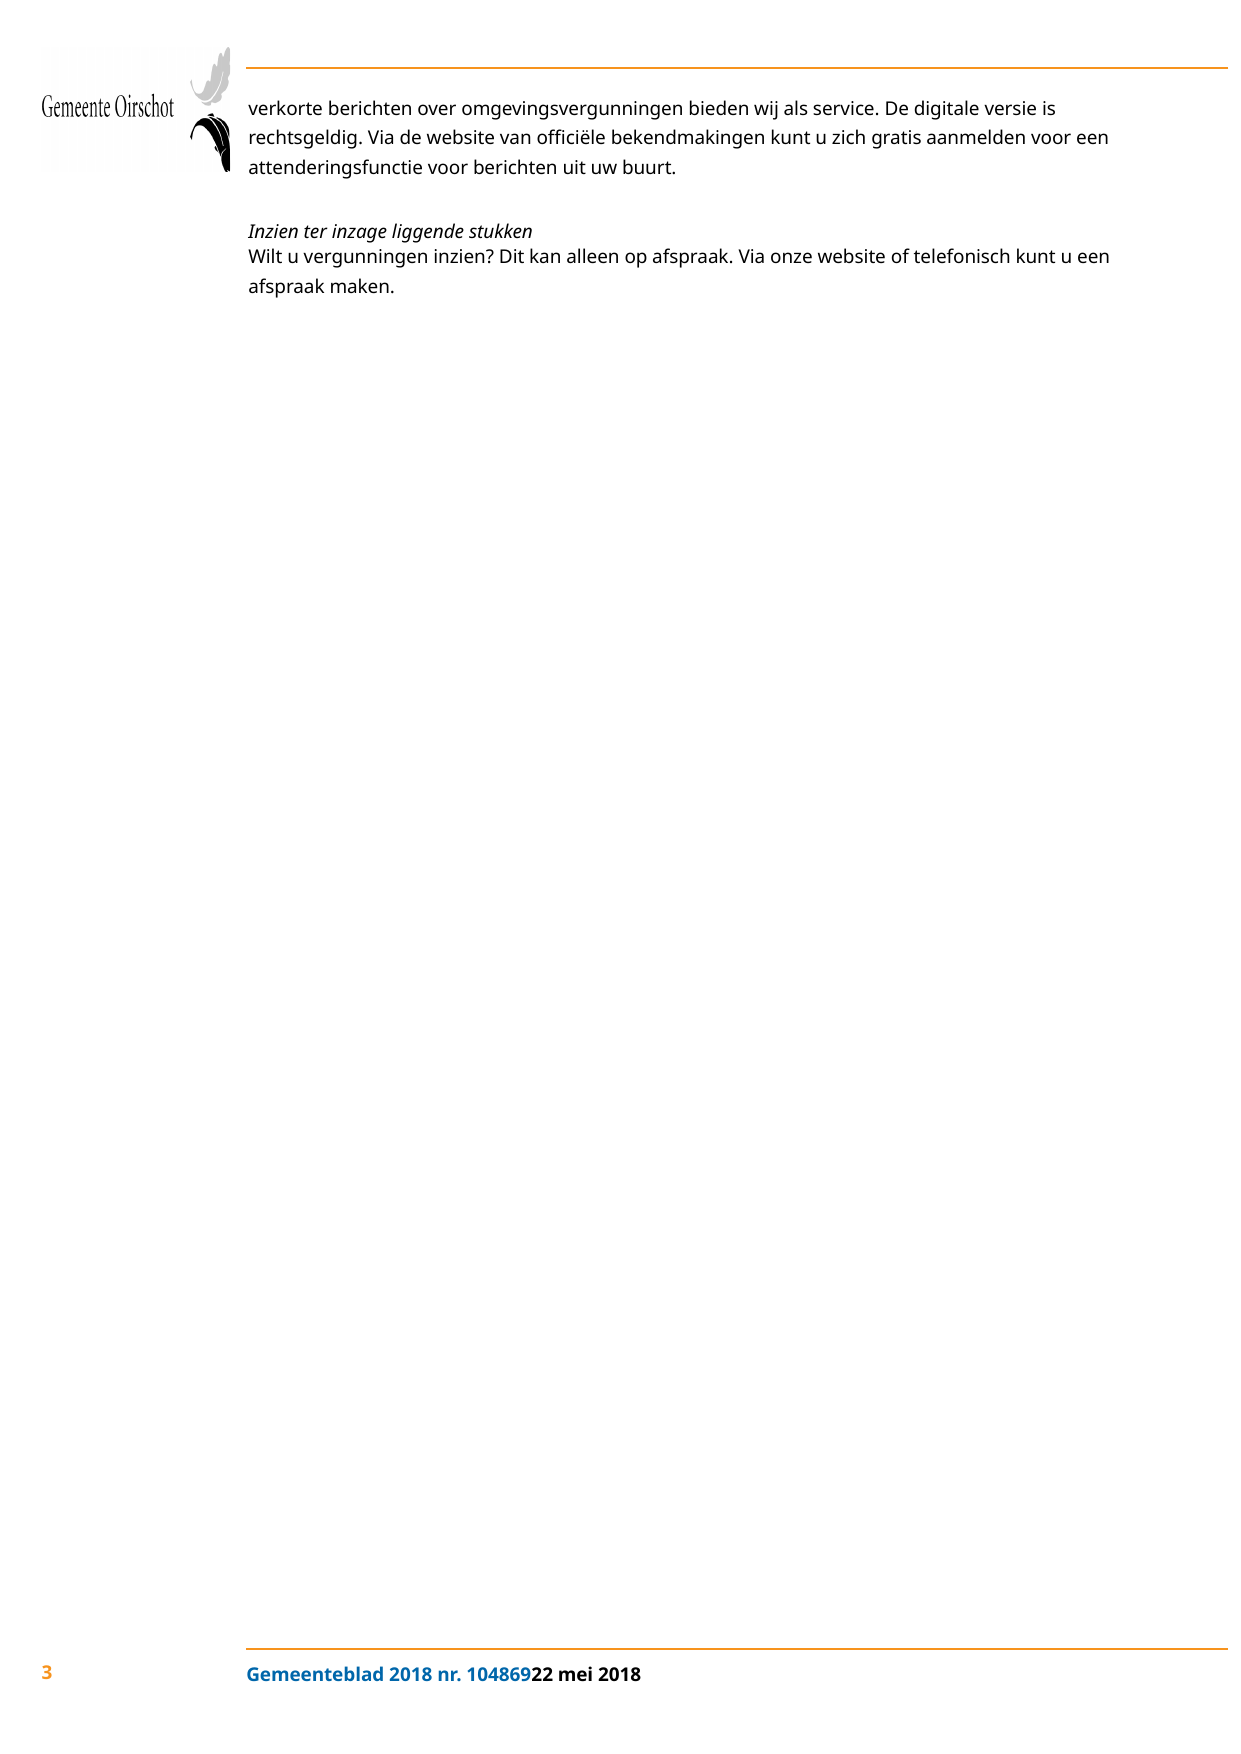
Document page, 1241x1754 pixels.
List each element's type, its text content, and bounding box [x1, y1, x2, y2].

text Inzien ter inzage liggende stukken [248, 218, 1152, 244]
picture [41, 47, 231, 172]
text verkorte berichten over omgevingsvergunningen bieden wij als service. De digitale versie is rechtsgeldig. Via de website van officiële bekendmakingen kunt u zich gratis aanmelden voor een attenderingsfunctie voor berichten uit uw buurt. [248, 95, 1152, 180]
text Wilt u vergunningen inzien? Dit kan alleen op afspraak. Via onze website of telefonisch kunt u een afspraak maken. [248, 244, 1152, 299]
